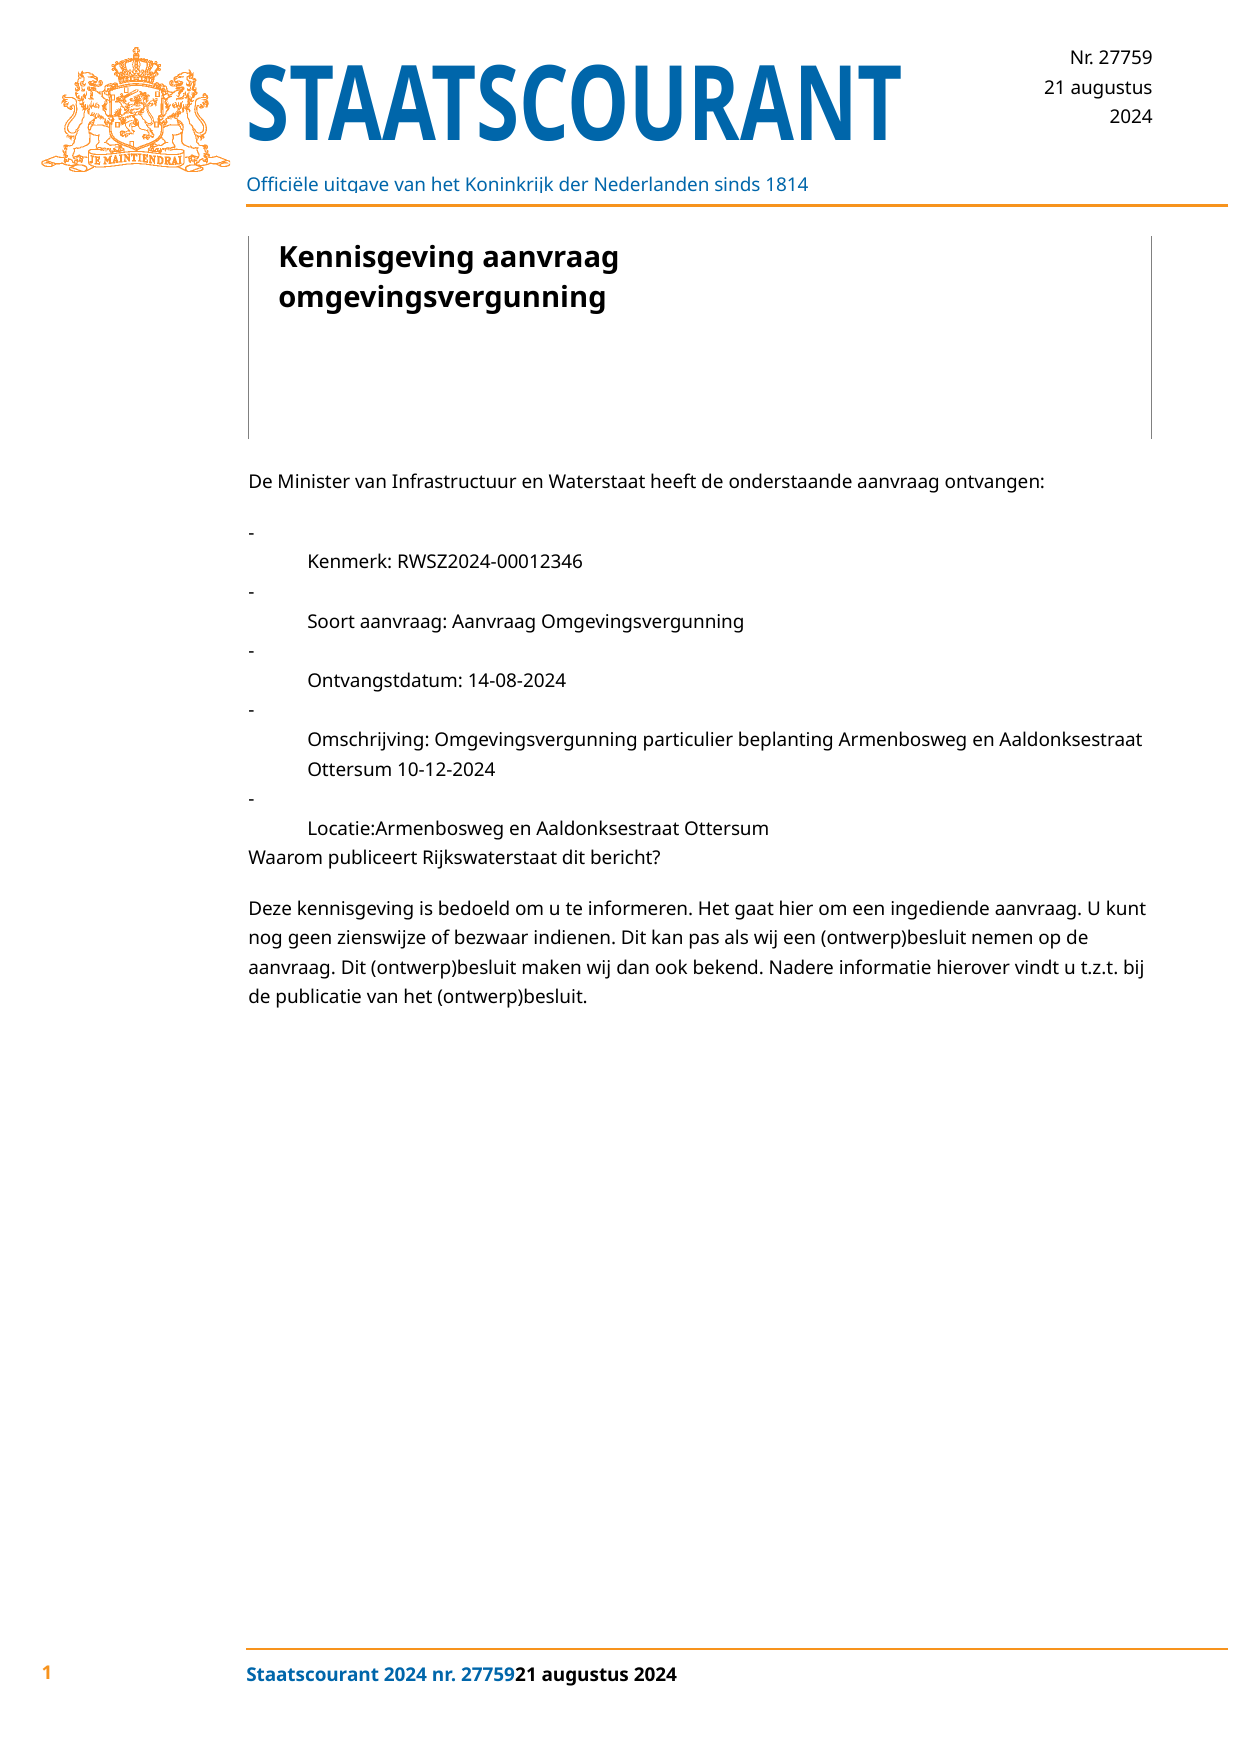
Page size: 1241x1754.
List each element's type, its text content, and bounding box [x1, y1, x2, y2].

list Kenmerk: RWSZ2024-00012346 [248, 549, 1152, 574]
table_header [850, 236, 912, 413]
text Waarom publiceert Rijkswaterstaat dit bericht? [248, 844, 1152, 870]
table_header [1090, 236, 1151, 413]
table_header [850, 414, 1151, 439]
list Omschrijving: Omgevingsvergunning particulier beplanting Armenbosweg en Aaldonksestraat Ottersum 10-12-2024 [248, 726, 1152, 781]
text De Minister van Infrastructuur en Waterstaat heeft de onderstaande aanvraag ontvangen: [248, 469, 1152, 494]
list Ontvangstdatum: 14-08-2024 [248, 667, 1152, 693]
list Locatie:Armenbosweg en Aaldonksestraat Ottersum [248, 815, 1152, 841]
picture [41, 47, 231, 172]
picture [912, 236, 1090, 414]
table_header Kennisgeving aanvraag omgevingsvergunning [249, 236, 850, 439]
text Deze kennisgeving is bedoeld om u te informeren. Het gaat hier om een ingediende aanvraag. U kunt nog geen zienswijze of bezwaar indienen. Dit kan pas als wij een (ontwerp)besluit nemen op de aanvraag. Dit (ontwerp)besluit maken wij dan ook bekend. Nadere informatie hierover vindt u t.z.t. bij de publicatie van het (ontwerp)besluit. [248, 895, 1152, 1009]
list Soort aanvraag: Aanvraag Omgevingsvergunning [248, 608, 1152, 633]
